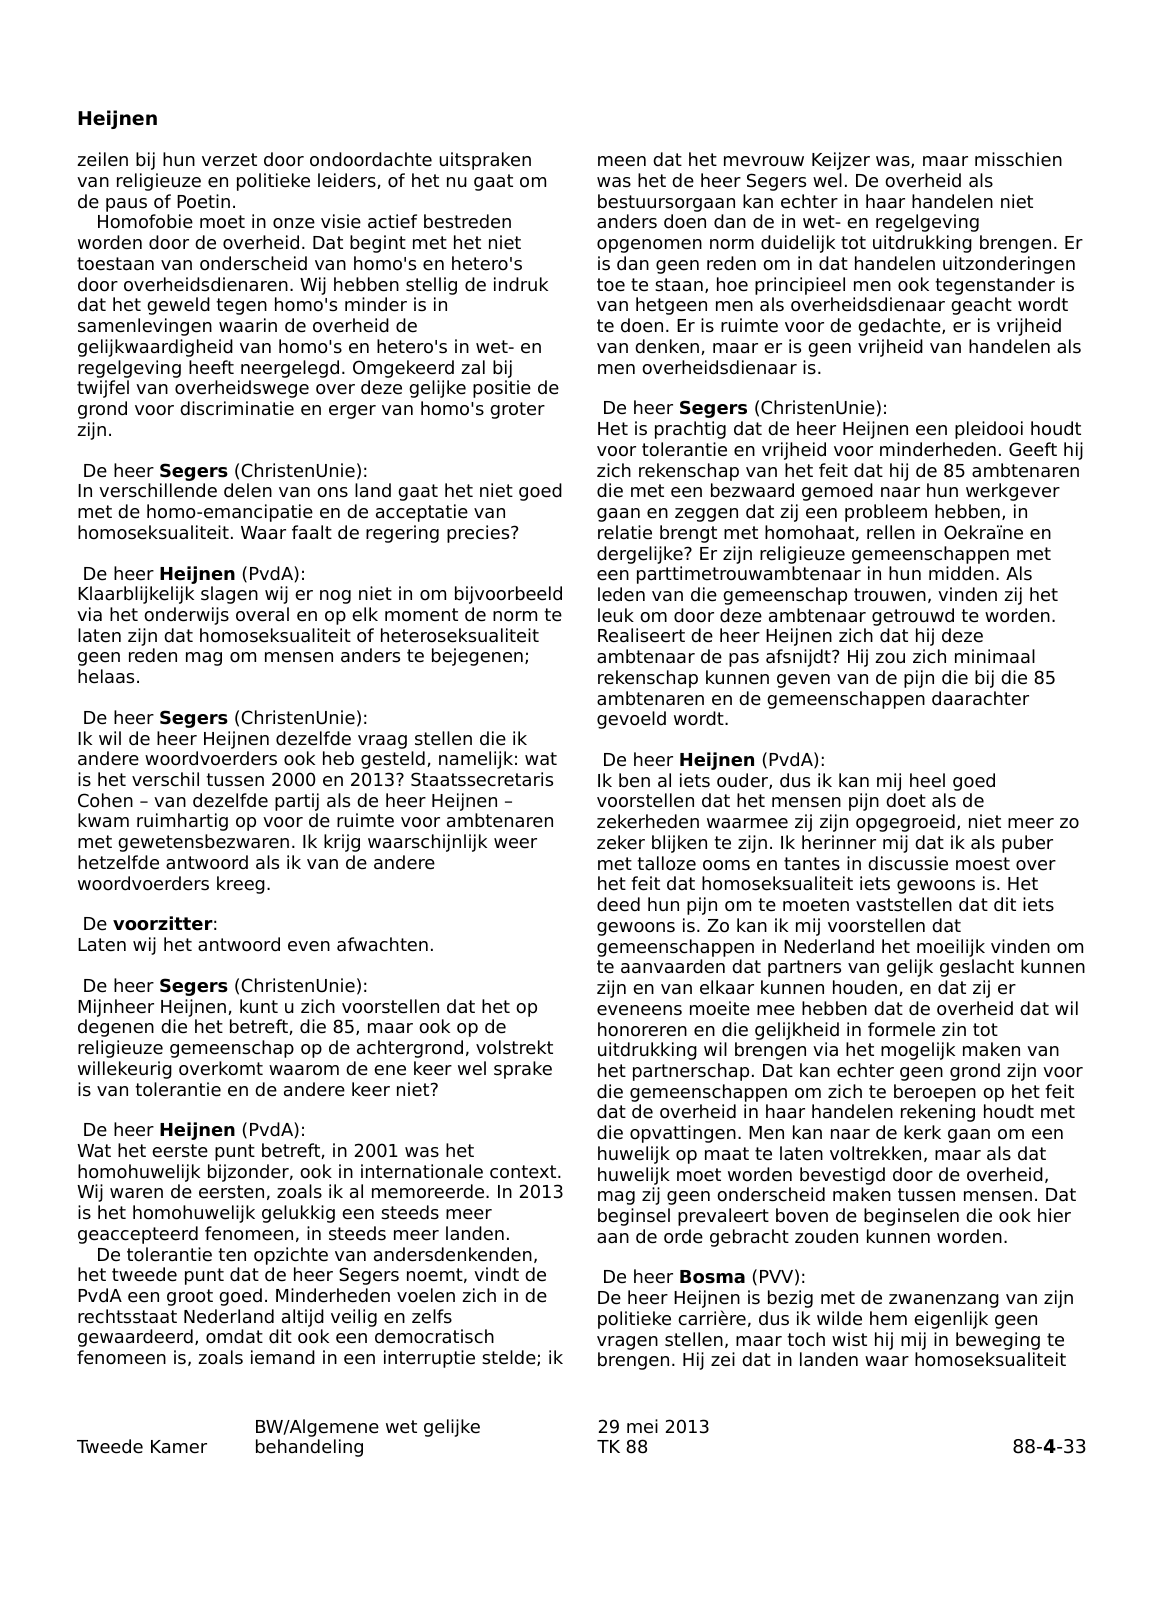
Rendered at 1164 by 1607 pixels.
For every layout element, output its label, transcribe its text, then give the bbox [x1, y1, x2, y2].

text De heer Heijnen (PvdA): [77, 1120, 567, 1141]
text De heer Heijnen (PvdA): [77, 563, 567, 584]
text zeilen bij hun verzet door ondoordachte uitspraken van religieuze en politieke leiders, of het nu gaat om de paus of Poetin. [77, 150, 567, 212]
text Homofobie moet in onze visie actief bestreden worden door de overheid. Dat begint met het niet toestaan van onderscheid van homo's en hetero's door overheidsdienaren. Wij hebben stellig de indruk dat het geweld tegen homo's minder is in samenlevingen waarin de overheid de gelijkwaardigheid van homo's en hetero's in wet- en regelgeving heeft neergelegd. Omgekeerd zal bij twijfel van overheidswege over deze gelijke positie de grond voor discriminatie en erger van homo's groter zijn. [77, 212, 567, 440]
text meen dat het mevrouw Keijzer was, maar misschien was het de heer Segers wel. De overheid als bestuursorgaan kan echter in haar handelen niet anders doen dan de in wet- en regelgeving opgenomen norm duidelijk tot uitdrukking brengen. Er is dan geen reden om in dat handelen uitzonderingen toe te staan, hoe principieel men ook tegenstander is van hetgeen men als overheidsdienaar geacht wordt te doen. Er is ruimte voor de gedachte, er is vrijheid van denken, maar er is geen vrijheid van handelen als men overheidsdienaar is. [596, 150, 1087, 378]
text Mijnheer Heijnen, kunt u zich voorstellen dat het op degenen die het betreft, die 85, maar ook op de religieuze gemeenschap op de achtergrond, volstrekt willekeurig overkomt waarom de ene keer wel sprake is van tolerantie en de andere keer niet? [77, 996, 567, 1100]
text Ik ben al iets ouder, dus ik kan mij heel goed voorstellen dat het mensen pijn doet als de zekerheden waarmee zij zijn opgegroeid, niet meer zo zeker blijken te zijn. Ik herinner mij dat ik als puber met talloze ooms en tantes in discussie moest over het feit dat homoseksualiteit iets gewoons is. Het deed hun pijn om te moeten vaststellen dat dit iets gewoons is. Zo kan ik mij voorstellen dat gemeenschappen in Nederland het moeilijk vinden om te aanvaarden dat partners van gelijk geslacht kunnen zijn en van elkaar kunnen houden, en dat zij er eveneens moeite mee hebben dat de overheid dat wil honoreren en die gelijkheid in formele zin tot uitdrukking wil brengen via het mogelijk maken van het partnerschap. Dat kan echter geen grond zijn voor die gemeenschappen om zich te beroepen op het feit dat de overheid in haar handelen rekening houdt met die opvattingen. Men kan naar de kerk gaan om een huwelijk op maat te laten voltrekken, maar als dat huwelijk moet worden bevestigd door de overheid, mag zij geen onderscheid maken tussen mensen. Dat beginsel prevaleert boven de beginselen die ook hier aan de orde gebracht zouden kunnen worden. [596, 771, 1087, 1247]
text Het is prachtig dat de heer Heijnen een pleidooi houdt voor tolerantie en vrijheid voor minderheden. Geeft hij zich rekenschap van het feit dat hij de 85 ambtenaren die met een bezwaard gemoed naar hun werkgever gaan en zeggen dat zij een probleem hebben, in relatie brengt met homohaat, rellen in Oekraïne en dergelijke? Er zijn religieuze gemeenschappen met een parttimetrouwambtenaar in hun midden. Als leden van die gemeenschap trouwen, vinden zij het leuk om door deze ambtenaar getrouwd te worden. Realiseert de heer Heijnen zich dat hij deze ambtenaar de pas afsnijdt? Hij zou zich minimaal rekenschap kunnen geven van de pijn die bij die 85 ambtenaren en de gemeenschappen daarachter gevoeld wordt. [596, 419, 1087, 730]
text Laten wij het antwoord even afwachten. [77, 935, 567, 956]
text In verschillende delen van ons land gaat het niet goed met de homo-emancipatie en de acceptatie van homoseksualiteit. Waar faalt de regering precies? [77, 481, 567, 543]
text Ik wil de heer Heijnen dezelfde vraag stellen die ik andere woordvoerders ook heb gesteld, namelijk: wat is het verschil tussen 2000 en 2013? Staatssecretaris Cohen – van dezelfde partij als de heer Heijnen – kwam ruimhartig op voor de ruimte voor ambtenaren met gewetensbezwaren. Ik krijg waarschijnlijk weer hetzelfde antwoord als ik van de andere woordvoerders kreeg. [77, 728, 567, 894]
text De heer Segers (ChristenUnie): [77, 976, 567, 996]
text De tolerantie ten opzichte van andersdenkenden, het tweede punt dat de heer Segers noemt, vindt de PvdA een groot goed. Minderheden voelen zich in de rechtsstaat Nederland altijd veilig en zelfs gewaardeerd, omdat dit ook een democratisch fenomeen is, zoals iemand in een interruptie stelde; ik [77, 1244, 567, 1369]
text De heer Segers (ChristenUnie): [596, 398, 1087, 419]
text Klaarblijkelijk slagen wij er nog niet in om bijvoorbeeld via het onderwijs overal en op elk moment de norm te laten zijn dat homoseksualiteit of heteroseksualiteit geen reden mag om mensen anders te bejegenen; helaas. [77, 584, 567, 688]
text De voorzitter: [77, 914, 567, 935]
text De heer Heijnen is bezig met de zwanenzang van zijn politieke carrière, dus ik wilde hem eigenlijk geen vragen stellen, maar toch wist hij mij in beweging te brengen. Hij zei dat in landen waar homoseksualiteit [596, 1288, 1087, 1371]
text De heer Segers (ChristenUnie): [77, 708, 567, 728]
text De heer Heijnen (PvdA): [596, 750, 1087, 771]
text De heer Bosma (PVV): [596, 1267, 1087, 1288]
text De heer Segers (ChristenUnie): [77, 460, 567, 481]
text Wat het eerste punt betreft, in 2001 was het homohuwelijk bijzonder, ook in internationale context. Wij waren de eersten, zoals ik al memoreerde. In 2013 is het homohuwelijk gelukkig een steeds meer geaccepteerd fenomeen, in steeds meer landen. [77, 1141, 567, 1244]
